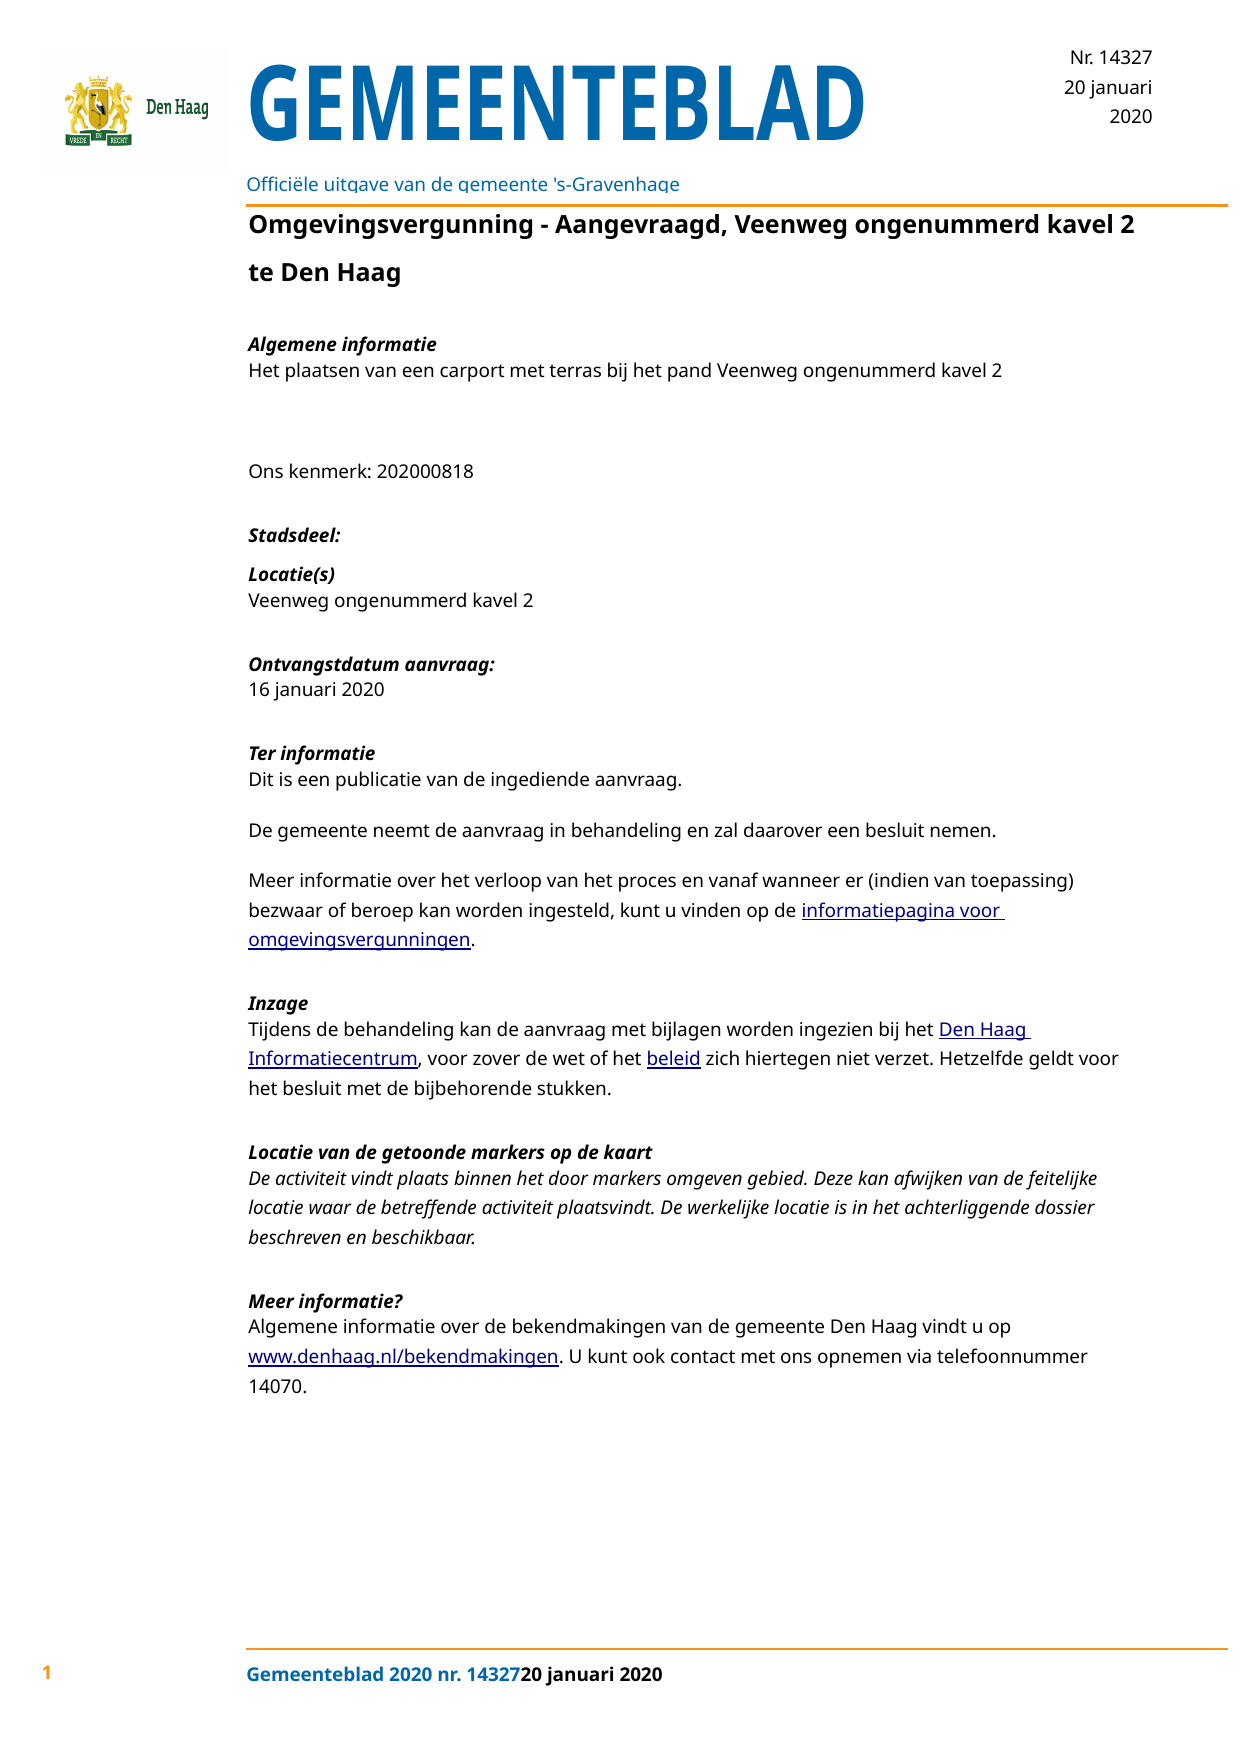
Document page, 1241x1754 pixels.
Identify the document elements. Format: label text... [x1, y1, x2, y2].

text Locatie van de getoonde markers op de kaart [248, 1139, 1152, 1165]
text Algemene informatie over de bekendmakingen van de gemeente Den Haag vindt u op www.denhaag.nl/bekendmakingen. U kunt ook contact met ons opnemen via telefoonnummer 14070. [248, 1314, 1152, 1399]
text Ter informatie [248, 741, 1152, 766]
text Meer informatie? [248, 1288, 1152, 1314]
text Ons kenmerk: 202000818 [248, 458, 1152, 484]
text De gemeente neemt de aanvraag in behandeling en zal daarover een besluit nemen. [248, 817, 1152, 842]
text Veenweg ongenummerd kavel 2 [248, 587, 1152, 613]
text Dit is een publicatie van de ingediende aanvraag. [248, 766, 1152, 792]
picture [41, 47, 231, 172]
text Inzage [248, 990, 1152, 1016]
text Het plaatsen van een carport met terras bij het pand Veenweg ongenummerd kavel 2 [248, 357, 1152, 383]
text Ontvangstdatum aanvraag: [248, 651, 1152, 677]
text De activiteit vindt plaats binnen het door markers omgeven gebied. Deze kan afwijken van de feitelijke locatie waar de betreffende activiteit plaatsvindt. De werkelijke locatie is in het achterliggende dossier beschreven en beschikbaar. [248, 1165, 1152, 1250]
text Tijdens de behandeling kan de aanvraag met bijlagen worden ingezien bij het Den Haag Informatiecentrum, voor zover de wet of het beleid zich hiertegen niet verzet. Hetzelfde geldt voor het besluit met de bijbehorende stukken. [248, 1016, 1152, 1101]
text 16 januari 2020 [248, 677, 1152, 702]
text Meer informatie over het verloop van het proces en vanaf wanneer er (indien van toepassing) bezwaar of beroep kan worden ingesteld, kunt u vinden op de informatiepagina voor omgevingsvergunningen. [248, 867, 1152, 952]
text Stadsdeel: [248, 522, 1152, 548]
text Locatie(s) [248, 561, 1152, 587]
text Omgevingsvergunning - Aangevraagd, Veenweg ongenummerd kavel 2 te Den Haag [248, 207, 1152, 288]
text Algemene informatie [248, 331, 1152, 357]
